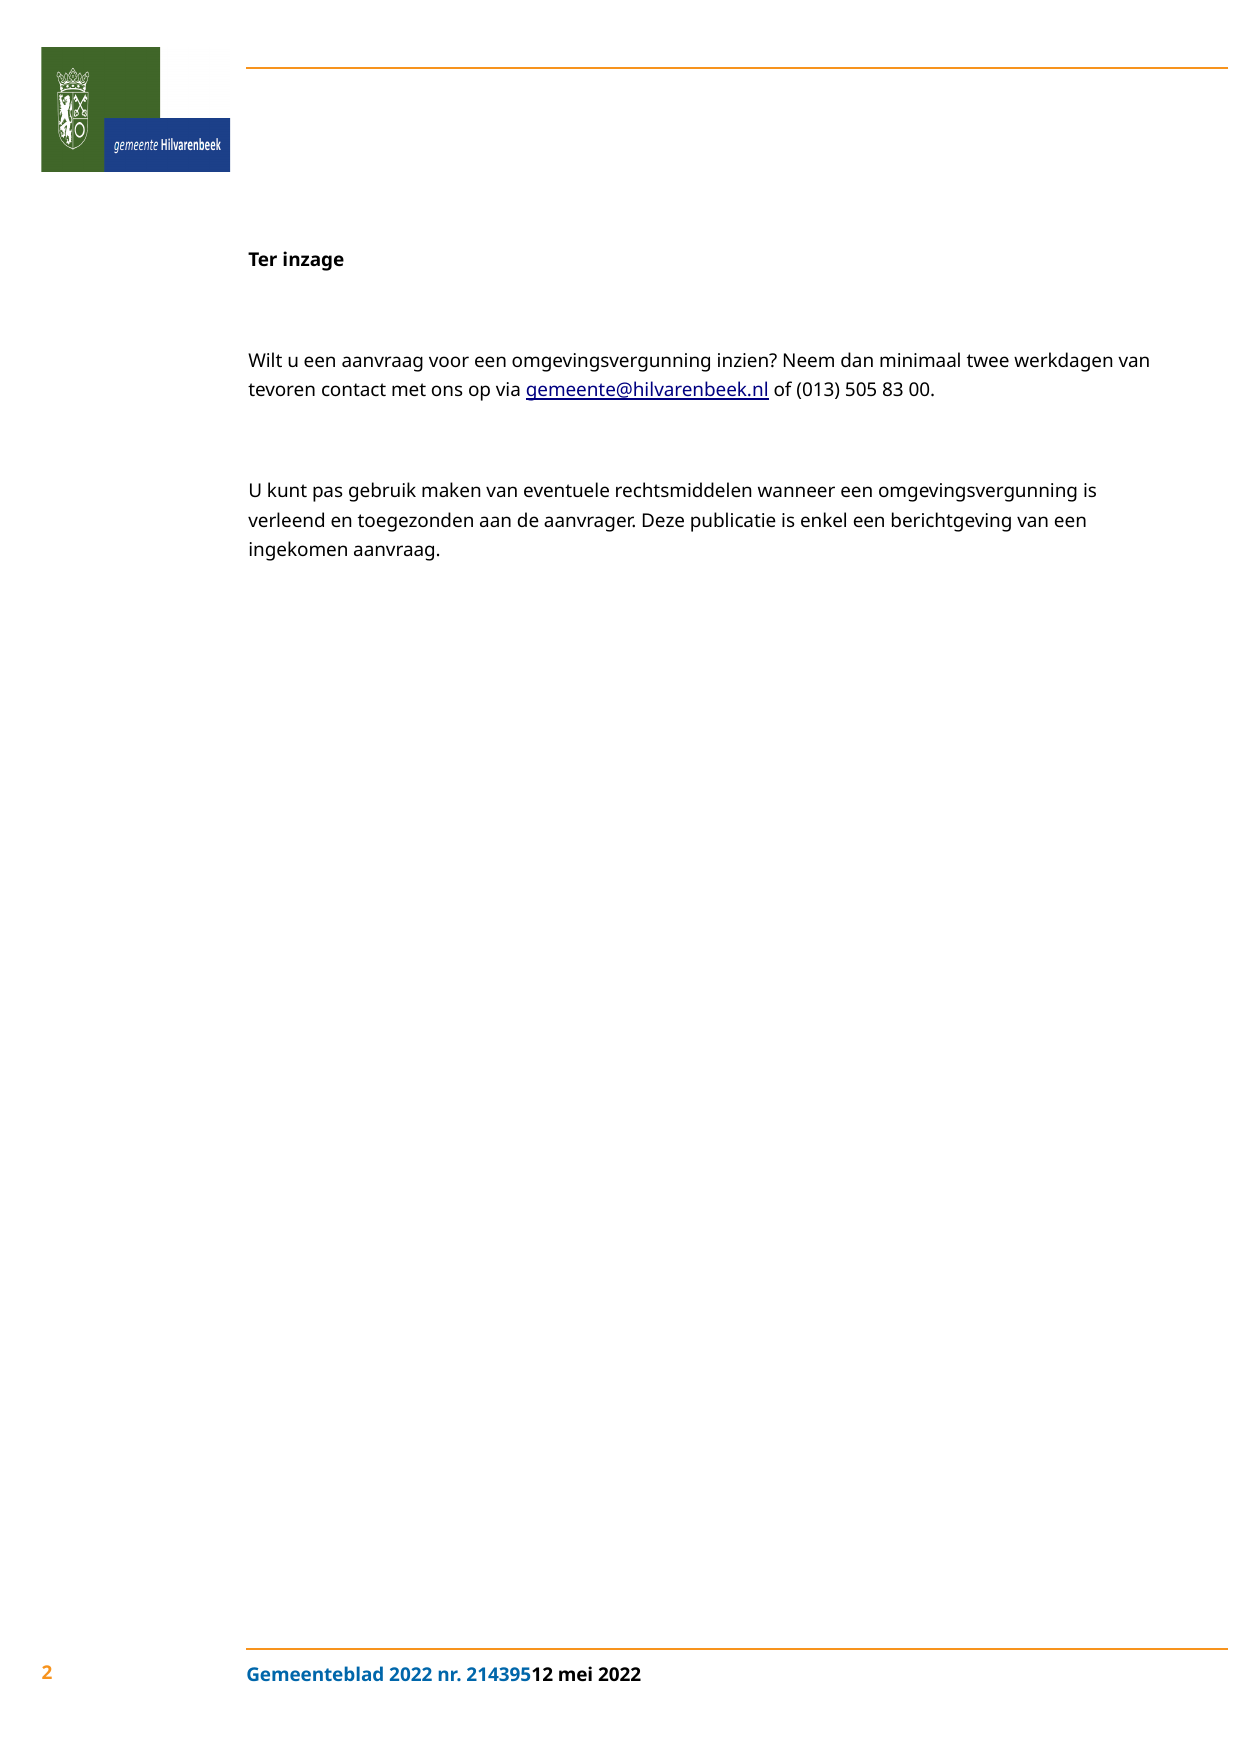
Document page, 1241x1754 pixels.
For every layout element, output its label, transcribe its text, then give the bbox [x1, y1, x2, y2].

text Ter inzage [248, 246, 1152, 272]
picture [41, 47, 231, 172]
text Wilt u een aanvraag voor een omgevingsvergunning inzien? Neem dan minimaal twee werkdagen van tevoren contact met ons op via gemeente@hilvarenbeek.nl of (013) 505 83 00. [248, 347, 1152, 402]
text U kunt pas gebruik maken van eventuele rechtsmiddelen wanneer een omgevingsvergunning is verleend en toegezonden aan de aanvrager. Deze publicatie is enkel een berichtgeving van een ingekomen aanvraag. [248, 477, 1152, 562]
